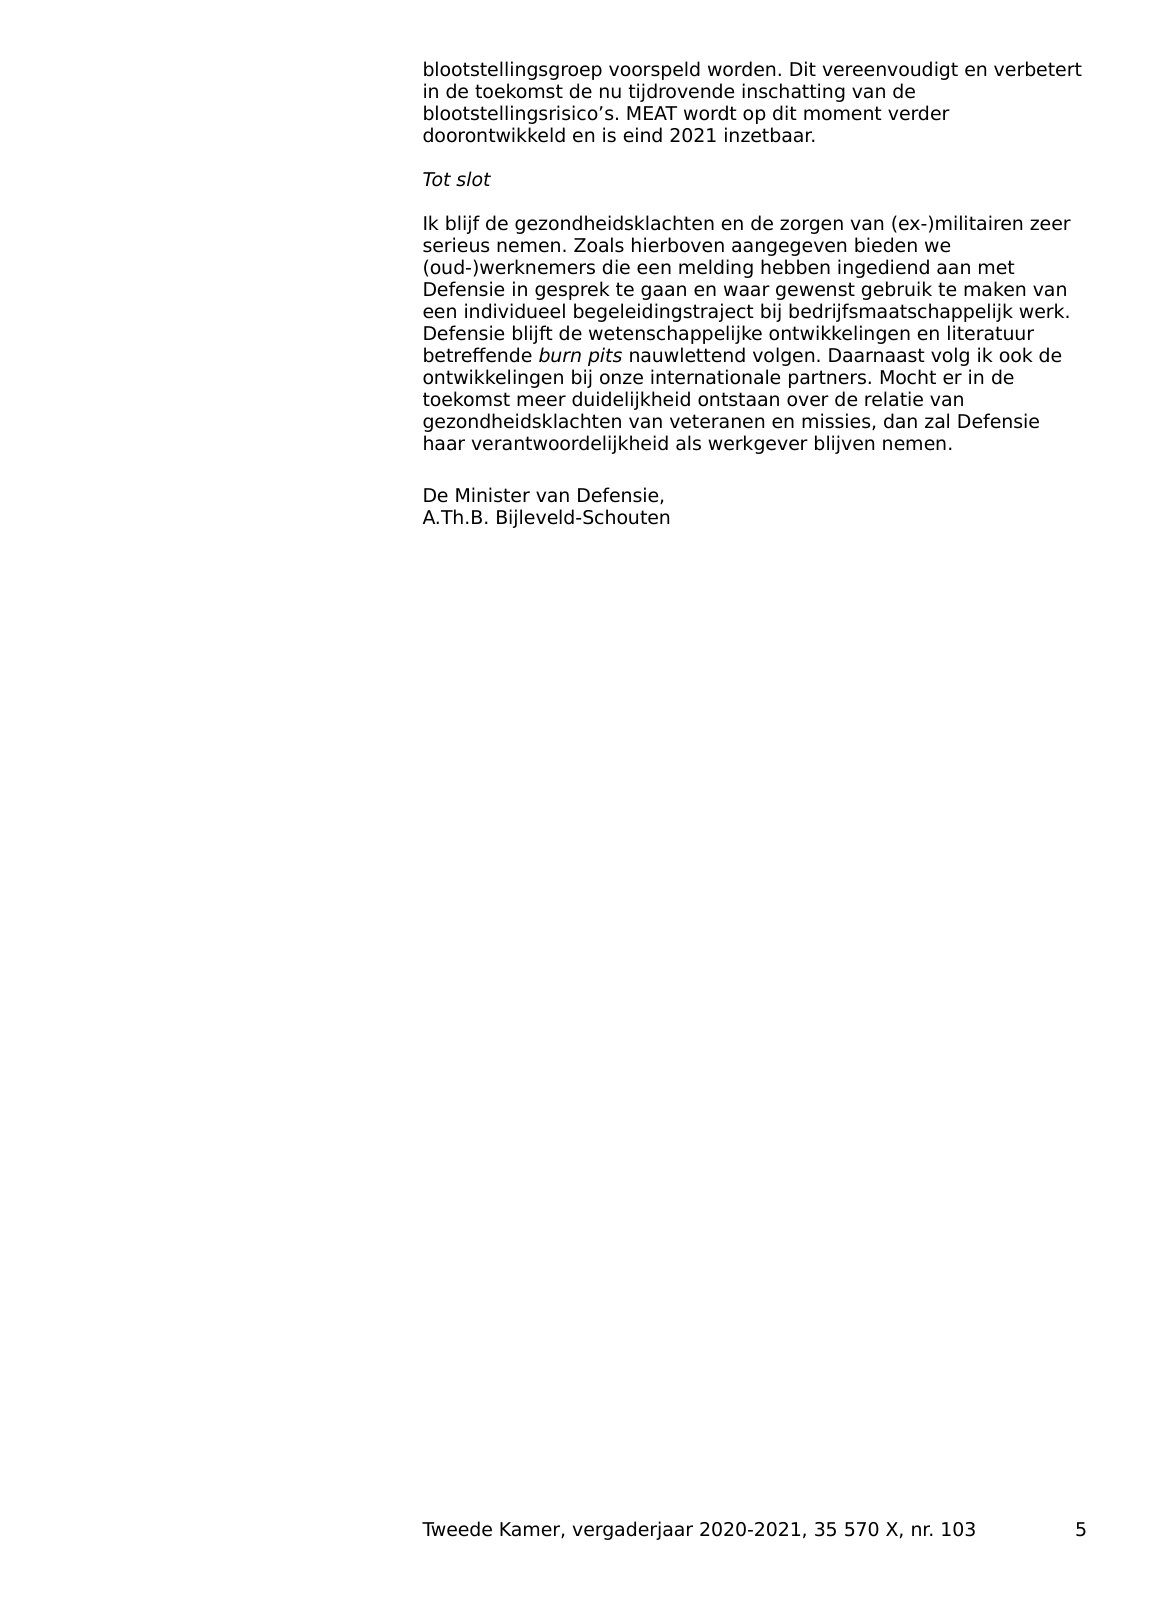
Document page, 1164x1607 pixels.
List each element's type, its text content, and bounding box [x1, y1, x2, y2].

text De Minister van Defensie, A.Th.B. Bijleveld-Schouten [422, 485, 1087, 529]
text Ik blijf de gezondheidsklachten en de zorgen van (ex-)militairen zeer serieus nemen. Zoals hierboven aangegeven bieden we (oud-)werknemers die een melding hebben ingediend aan met Defensie in gesprek te gaan en waar gewenst gebruik te maken van een individueel begeleidingstraject bij bedrijfsmaatschappelijk werk. Defensie blijft de wetenschappelijke ontwikkelingen en literatuur betreffende burn pits nauwlettend volgen. Daarnaast volg ik ook de ontwikkelingen bij onze internationale partners. Mocht er in de toekomst meer duidelijkheid ontstaan over de relatie van gezondheidsklachten van veteranen en missies, dan zal Defensie haar verantwoordelijkheid als werkgever blijven nemen. [422, 213, 1087, 455]
text blootstellingsgroep voorspeld worden. Dit vereenvoudigt en verbetert in de toekomst de nu tijdrovende inschatting van de blootstellingsrisico’s. MEAT wordt op dit moment verder doorontwikkeld en is eind 2021 inzetbaar. [422, 59, 1087, 147]
subtitle Tot slot [422, 169, 1087, 191]
